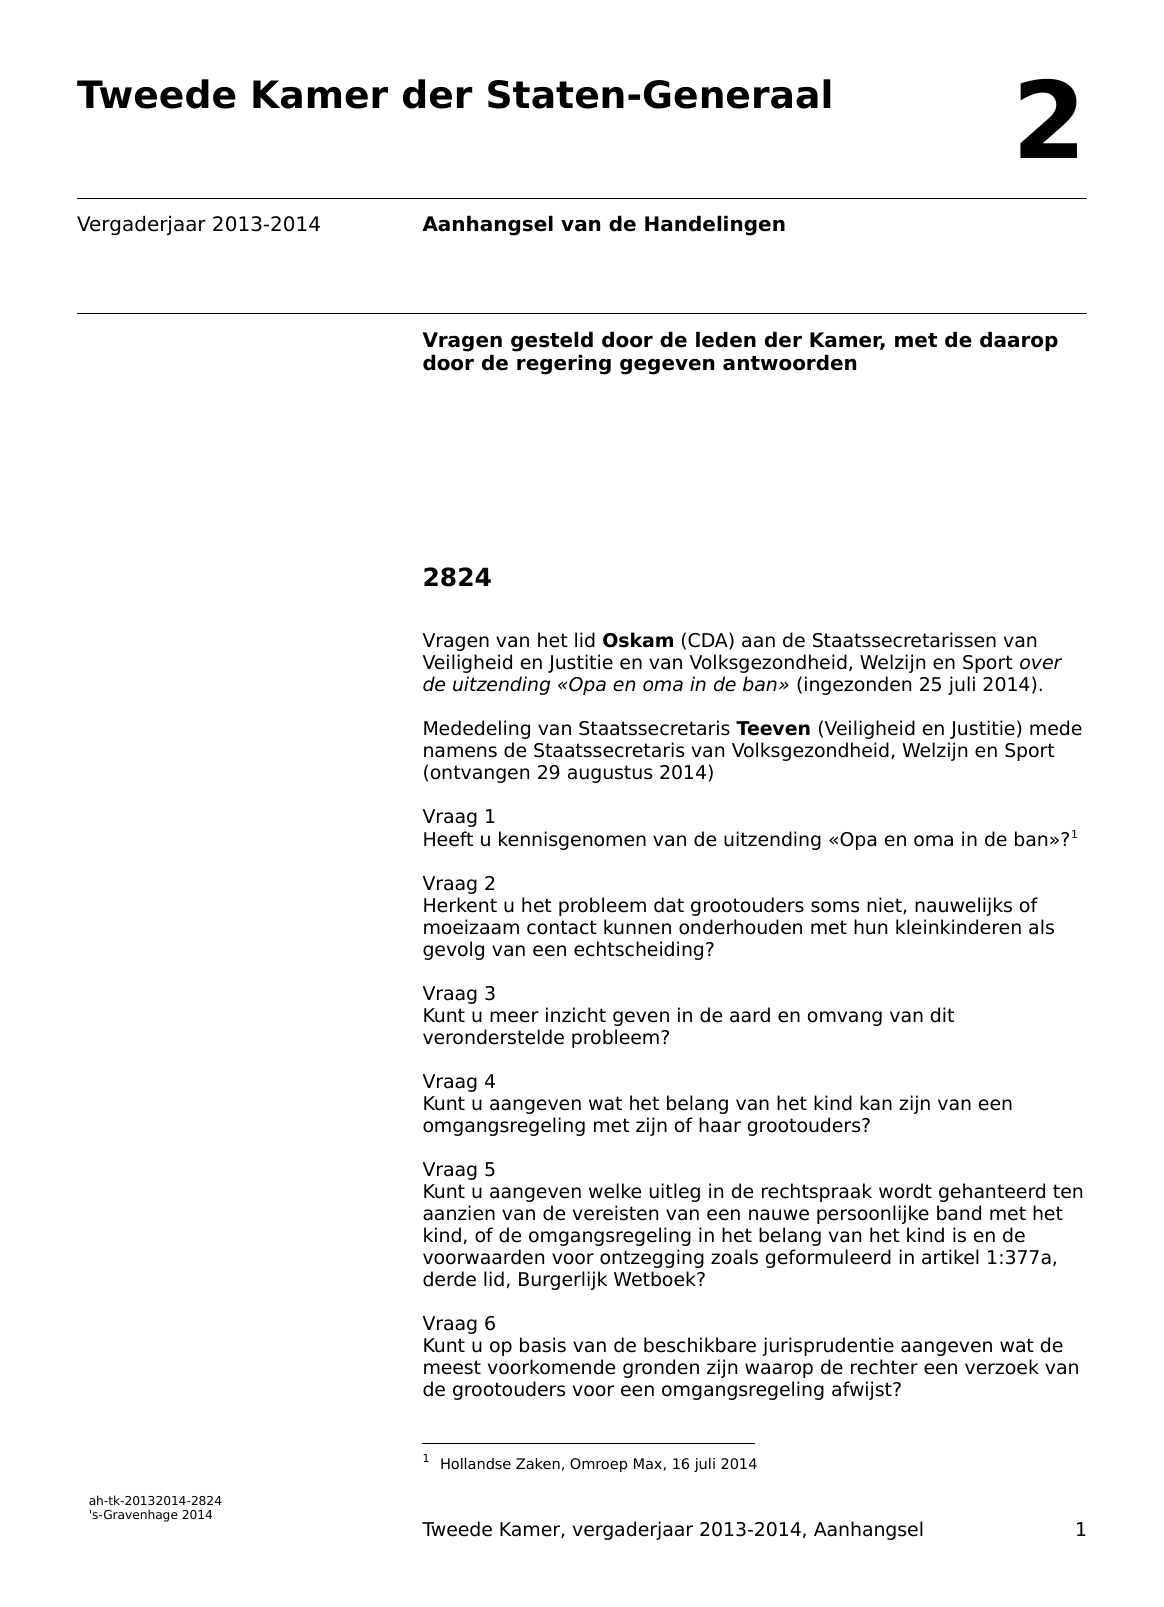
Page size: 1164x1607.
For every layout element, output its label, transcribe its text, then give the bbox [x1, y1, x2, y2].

table_cell Vergaderjaar 2013-2014 [77, 199, 422, 313]
text Kunt u aangeven welke uitleg in de rechtspraak wordt gehanteerd ten aanzien van de vereisten van een nauwe persoonlijke band met het kind, of de omgangsregeling in het belang van het kind is en de voorwaarden voor ontzegging zoals geformuleerd in artikel 1:377a, derde lid, Burgerlijk Wetboek? [422, 1181, 1087, 1291]
text Vraag 3 [422, 983, 1087, 1005]
text Vraag 6 [422, 1313, 1087, 1335]
text Hollandse Zaken, Omroep Max, 16 juli 2014 [422, 1452, 1087, 1474]
text Vraag 4 [422, 1071, 1087, 1093]
text ah-tk-20132014-2824 [88, 1494, 323, 1508]
table_header Tweede Kamer der Staten-Generaal [77, 59, 886, 198]
table_header 2 [886, 59, 1087, 198]
text Kunt u meer inzicht geven in de aard en omvang van dit veronderstelde probleem? [422, 1005, 1087, 1049]
table_cell Aanhangsel van de Handelingen [422, 199, 1087, 313]
text Kunt u op basis van de beschikbare jurisprudentie aangeven wat de meest voorkomende gronden zijn waarop de rechter een verzoek van de grootouders voor een omgangsregeling afwijst? [422, 1335, 1087, 1401]
text 's-Gravenhage 2014 [88, 1508, 323, 1522]
text Heeft u kennisgenomen van de uitzending «Opa en oma in de ban»? [422, 828, 1087, 850]
text Vragen van het lid Oskam (CDA) aan de Staatssecretarissen van Veiligheid en Justitie en van Volksgezondheid, Welzijn en Sport over de uitzending «Opa en oma in de ban» (ingezonden 25 juli 2014). [422, 630, 1087, 696]
text Vraag 1 [422, 806, 1087, 828]
text Mededeling van Staatssecretaris Teeven (Veiligheid en Justitie) mede namens de Staatssecretaris van Volksgezondheid, Welzijn en Sport (ontvangen 29 augustus 2014) [422, 718, 1087, 784]
table_cell [77, 314, 422, 375]
table_cell Vragen gesteld door de leden der Kamer, met de daarop door de regering gegeven antwoorden [422, 314, 1087, 375]
text Kunt u aangeven wat het belang van het kind kan zijn van een omgangsregeling met zijn of haar grootouders? [422, 1093, 1087, 1137]
text Vraag 5 [422, 1159, 1087, 1181]
text Vraag 2 [422, 873, 1087, 894]
text 2824 [422, 563, 1087, 592]
text Herkent u het probleem dat grootouders soms niet, nauwelijks of moeizaam contact kunnen onderhouden met hun kleinkinderen als gevolg van een echtscheiding? [422, 894, 1087, 961]
